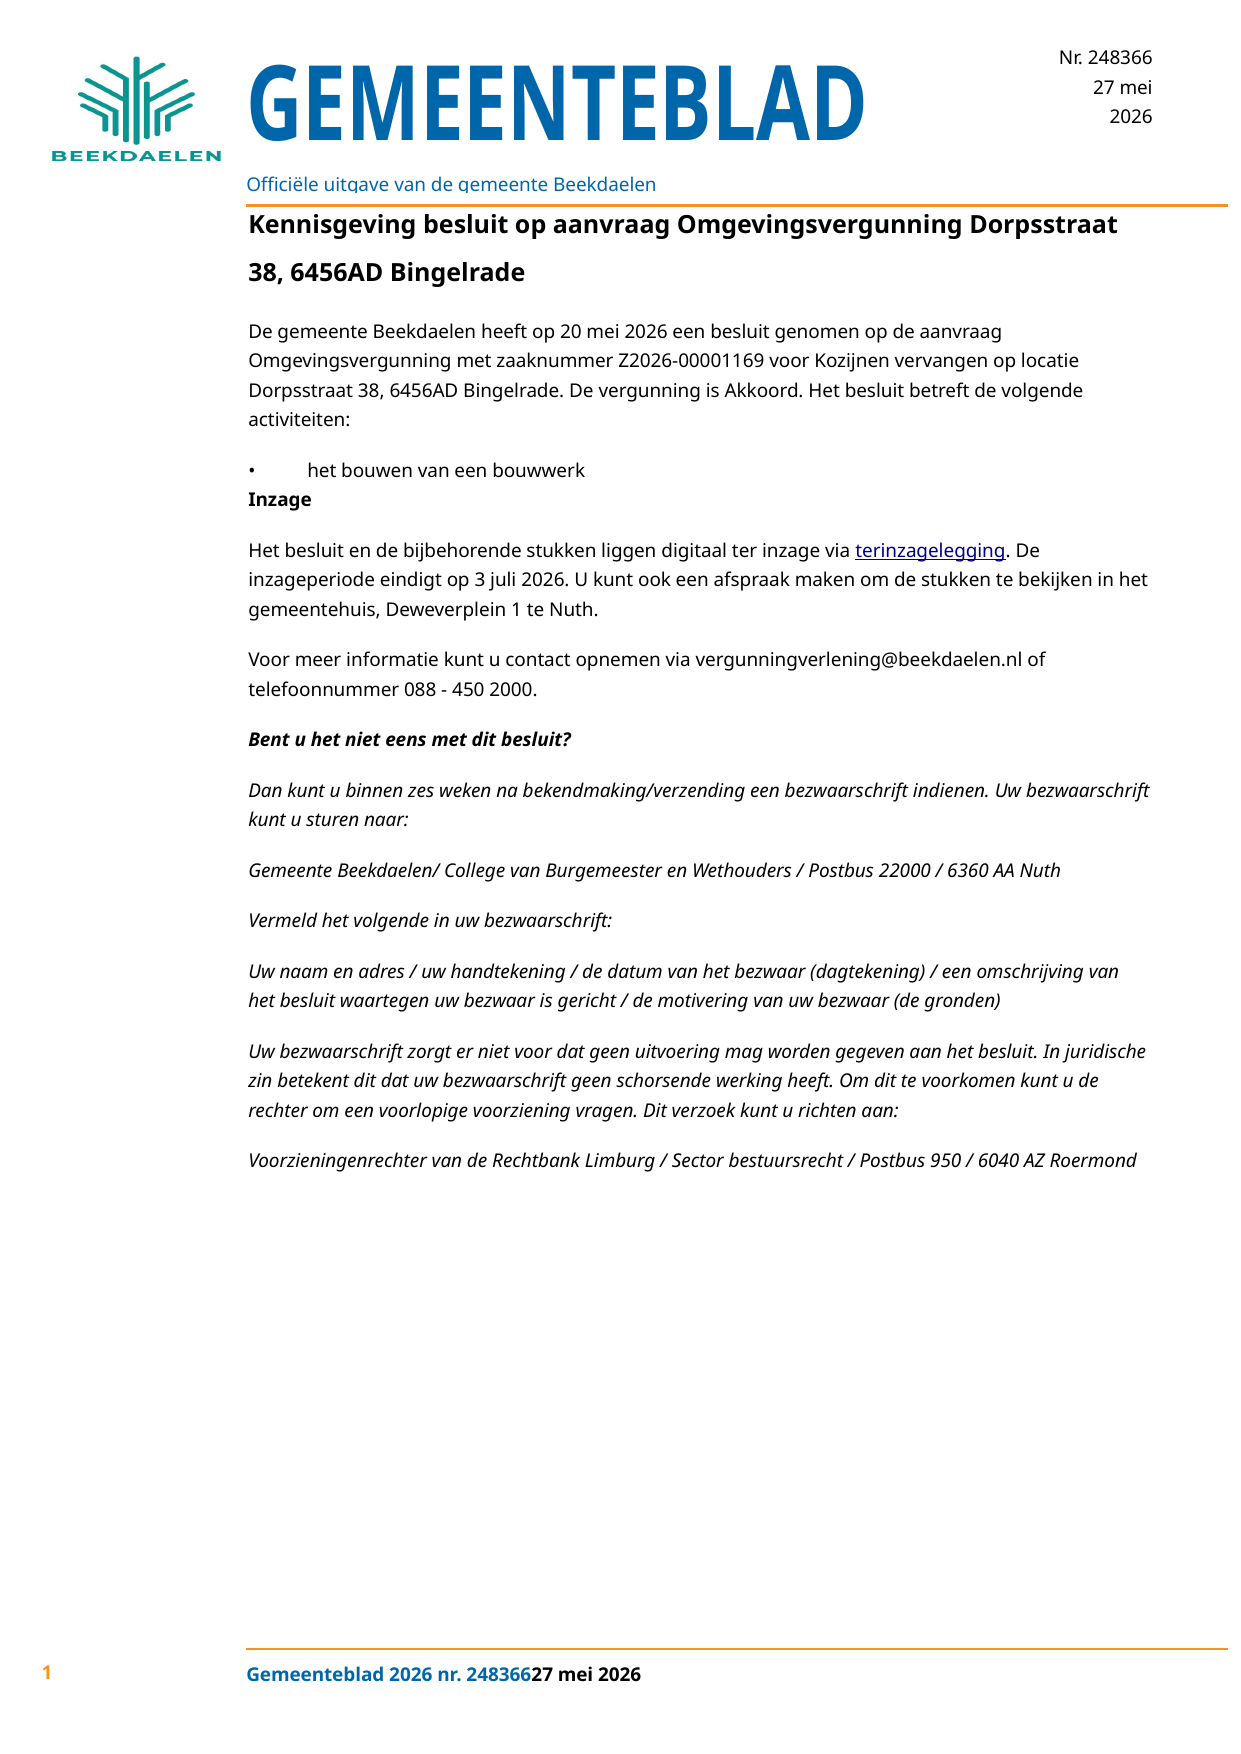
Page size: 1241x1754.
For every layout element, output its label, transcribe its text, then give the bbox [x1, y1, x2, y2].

text Uw naam en adres / uw handtekening / de datum van het bezwaar (dagtekening) / een omschrijving van het besluit waartegen uw bezwaar is gericht / de motivering van uw bezwaar (de gronden) [248, 958, 1152, 1013]
text De gemeente Beekdaelen heeft op 20 mei 2026 een besluit genomen op de aanvraag Omgevingsvergunning met zaaknummer Z2026-00001169 voor Kozijnen vervangen op locatie Dorpsstraat 38, 6456AD Bingelrade. De vergunning is Akkoord. Het besluit betreft de volgende activiteiten: [248, 318, 1152, 432]
text Voor meer informatie kunt u contact opnemen via vergunningverlening@beekdaelen.nl of telefoonnummer 088 - 450 2000. [248, 647, 1152, 702]
picture [41, 47, 231, 172]
text Het besluit en de bijbehorende stukken liggen digitaal ter inzage via terinzagelegging. De inzageperiode eindigt op 3 juli 2026. U kunt ook een afspraak maken om de stukken te bekijken in het gemeentehuis, Deweverplein 1 te Nuth. [248, 537, 1152, 622]
text Dan kunt u binnen zes weken na bekendmaking/verzending een bezwaarschrift indienen. Uw bezwaarschrift kunt u sturen naar: [248, 777, 1152, 832]
text Kennisgeving besluit op aanvraag Omgevingsvergunning Dorpsstraat 38, 6456AD Bingelrade [248, 207, 1152, 288]
text Gemeente Beekdaelen/ College van Burgemeester en Wethouders / Postbus 22000 / 6360 AA Nuth [248, 857, 1152, 883]
text Inzage [248, 487, 1152, 512]
text Bent u het niet eens met dit besluit? [248, 727, 1152, 752]
text Vermeld het volgende in uw bezwaarschrift: [248, 907, 1152, 933]
text Uw bezwaarschrift zorgt er niet voor dat geen uitvoering mag worden gegeven aan het besluit. In juridische zin betekent dit dat uw bezwaarschrift geen schorsende werking heeft. Om dit te voorkomen kunt u de rechter om een voorlopige voorziening vragen. Dit verzoek kunt u richten aan: [248, 1038, 1152, 1123]
list het bouwen van een bouwwerk [248, 457, 1152, 483]
text Voorzieningenrechter van de Rechtbank Limburg / Sector bestuursrecht / Postbus 950 / 6040 AZ Roermond [248, 1147, 1152, 1173]
